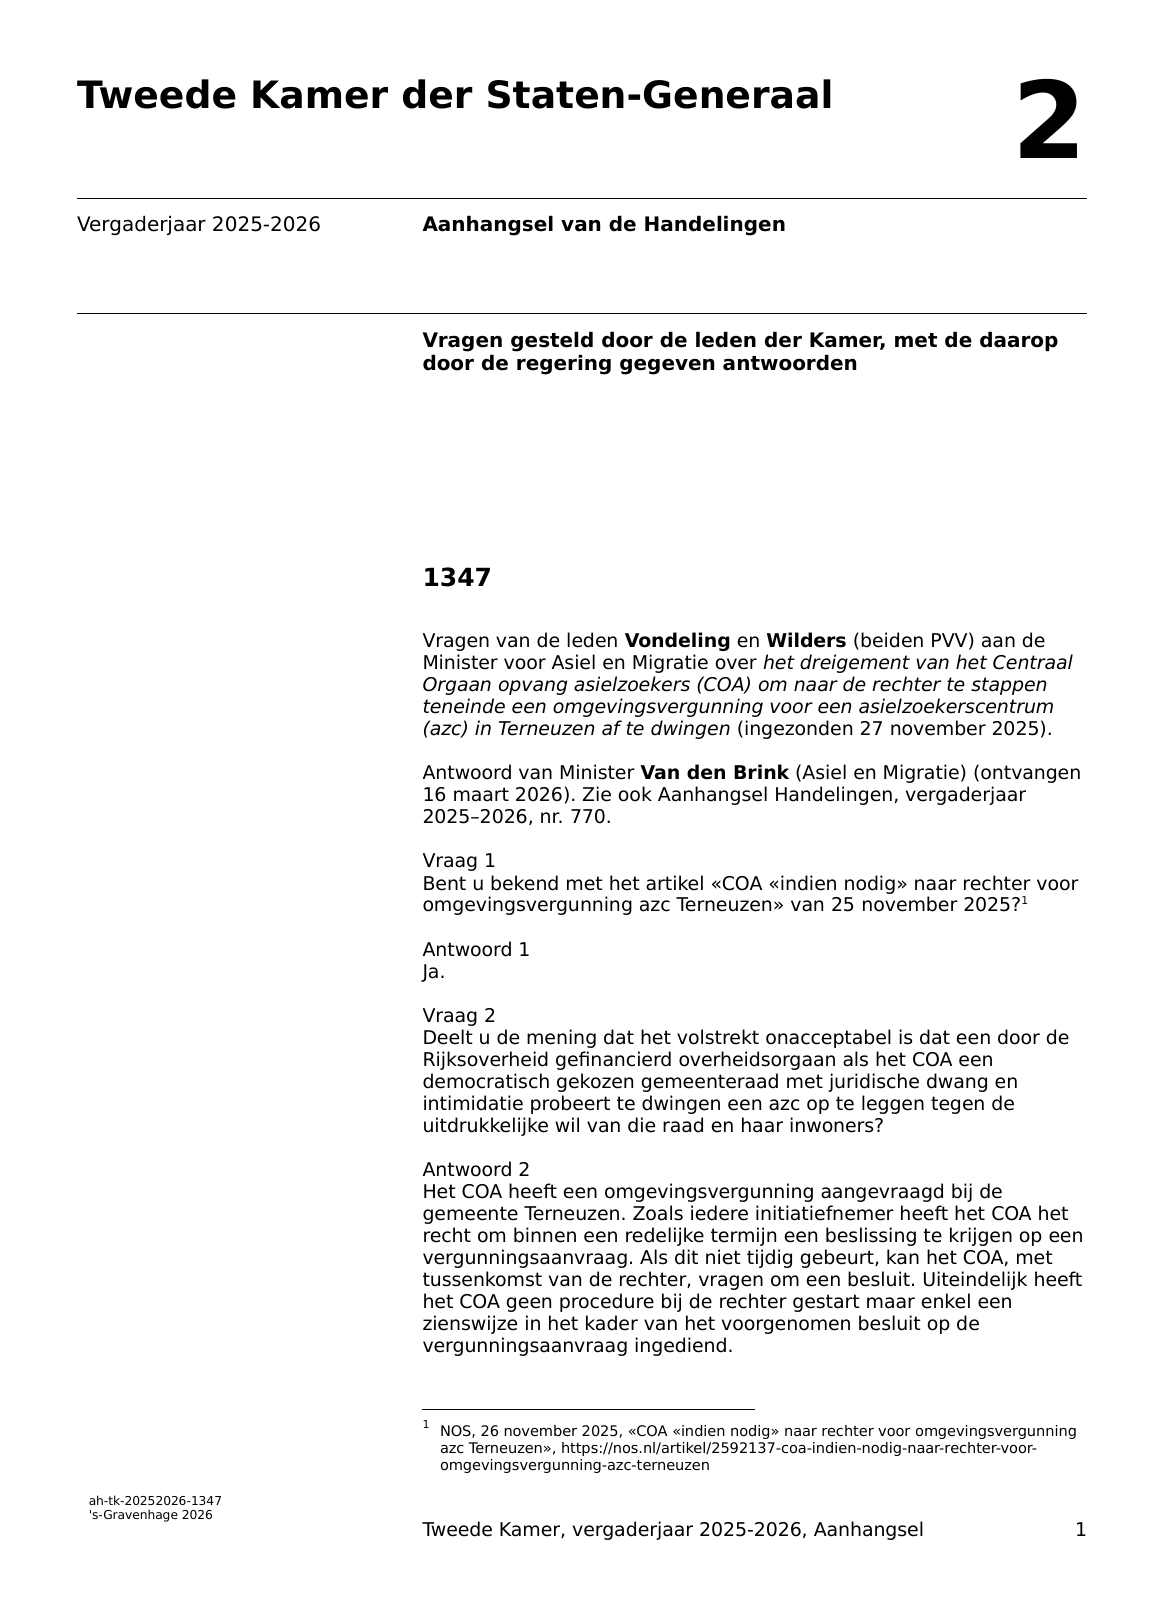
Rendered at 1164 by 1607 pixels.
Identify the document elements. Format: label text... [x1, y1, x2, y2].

text Bent u bekend met het artikel «COA «indien nodig» naar rechter voor omgevingsvergunning azc Terneuzen» van 25 november 2025? [422, 872, 1087, 916]
text Deelt u de mening dat het volstrekt onacceptabel is dat een door de Rijksoverheid gefinancierd overheidsorgaan als het COA een democratisch gekozen gemeenteraad met juridische dwang en intimidatie probeert te dwingen een azc op te leggen tegen de uitdrukkelijke wil van die raad en haar inwoners? [422, 1027, 1087, 1137]
table_cell [77, 314, 422, 375]
table_cell Vergaderjaar 2025-2026 [77, 199, 422, 313]
text Antwoord 1 [422, 938, 1087, 961]
text Ja. [422, 961, 1087, 982]
text Het COA heeft een omgevingsvergunning aangevraagd bij de gemeente Terneuzen. Zoals iedere initiatiefnemer heeft het COA het recht om binnen een redelijke termijn een beslissing te krijgen op een vergunningsaanvraag. Als dit niet tijdig gebeurt, kan het COA, met tussenkomst van de rechter, vragen om een besluit. Uiteindelijk heeft het COA geen procedure bij de rechter gestart maar enkel een zienswijze in het kader van het voorgenomen besluit op de vergunningsaanvraag ingediend. [422, 1181, 1087, 1357]
text 's-Gravenhage 2026 [88, 1508, 323, 1522]
text NOS, 26 november 2025, «COA «indien nodig» naar rechter voor omgevingsvergunning azc Terneuzen», https://nos.nl/artikel/2592137-coa-indien-nodig-naar-rechter-voor-omgevingsvergunning-azc-terneuzen [422, 1418, 1087, 1474]
table_header Tweede Kamer der Staten-Generaal [77, 59, 886, 198]
text 1347 [422, 563, 1087, 592]
table_cell Aanhangsel van de Handelingen [422, 199, 1087, 313]
table_header 2 [886, 59, 1087, 198]
text Antwoord 2 [422, 1159, 1087, 1181]
table_cell Vragen gesteld door de leden der Kamer, met de daarop door de regering gegeven antwoorden [422, 314, 1087, 375]
text Vragen van de leden Vondeling en Wilders (beiden PVV) aan de Minister voor Asiel en Migratie over het dreigement van het Centraal Orgaan opvang asielzoekers (COA) om naar de rechter te stappen teneinde een omgevingsvergunning voor een asielzoekerscentrum (azc) in Terneuzen af te dwingen (ingezonden 27 november 2025). [422, 630, 1087, 740]
text Antwoord van Minister Van den Brink (Asiel en Migratie) (ontvangen 16 maart 2026). Zie ook Aanhangsel Handelingen, vergaderjaar 2025–2026, nr. 770. [422, 762, 1087, 828]
text ah-tk-20252026-1347 [88, 1494, 323, 1508]
text Vraag 1 [422, 850, 1087, 872]
text Vraag 2 [422, 1005, 1087, 1027]
